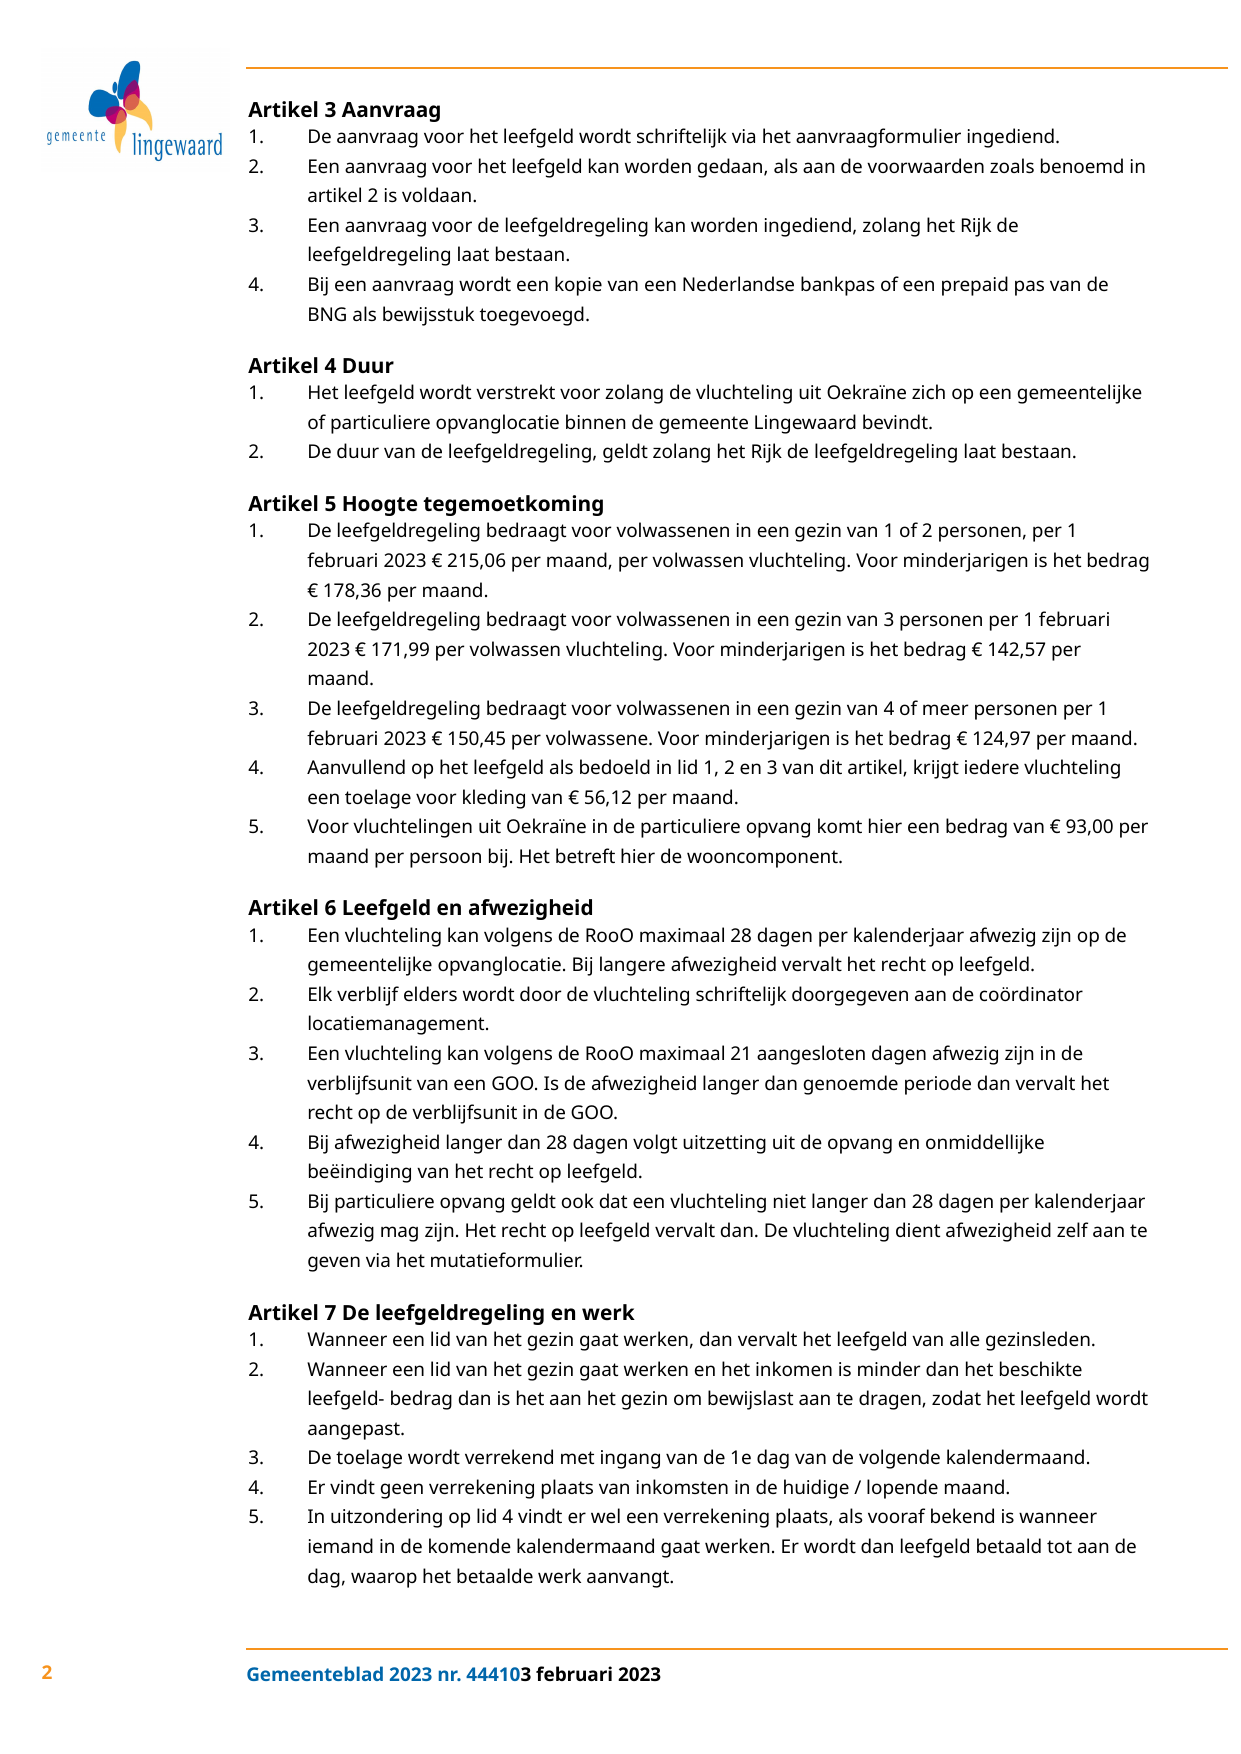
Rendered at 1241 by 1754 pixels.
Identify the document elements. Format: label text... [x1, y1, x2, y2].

text Artikel 4 Duur [248, 351, 1152, 379]
list In uitzondering op lid 4 vindt er wel een verrekening plaats, als vooraf bekend is wanneer iemand in de komende kalendermaand gaat werken. Er wordt dan leefgeld betaald tot aan de dag, waarop het betaalde werk aanvangt. [248, 1504, 1152, 1588]
list Een aanvraag voor de leefgeldregeling kan worden ingediend, zolang het Rijk de leefgeldregeling laat bestaan. [248, 212, 1152, 267]
list Er vindt geen verrekening plaats van inkomsten in de huidige / lopende maand. [248, 1474, 1152, 1500]
list Het leefgeld wordt verstrekt voor zolang de vluchteling uit Oekraïne zich op een gemeentelijke of particuliere opvanglocatie binnen de gemeente Lingewaard bevindt. [248, 379, 1152, 435]
list Bij een aanvraag wordt een kopie van een Nederlandse bankpas of een prepaid pas van de BNG als bewijsstuk toegevoegd. [248, 271, 1152, 326]
list Bij particuliere opvang geldt ook dat een vluchteling niet langer dan 28 dagen per kalenderjaar afwezig mag zijn. Het recht op leefgeld vervalt dan. De vluchteling dient afwezigheid zelf aan te geven via het mutatieformulier. [248, 1188, 1152, 1273]
picture [41, 47, 231, 172]
list Bij afwezigheid langer dan 28 dagen volgt uitzetting uit de opvang en onmiddellijke beëindiging van het recht op leefgeld. [248, 1129, 1152, 1184]
list De leefgeldregeling bedraagt voor volwassenen in een gezin van 1 of 2 personen, per 1 februari 2023 € 215,06 per maand, per volwassen vluchteling. Voor minderjarigen is het bedrag € 178,36 per maand. [248, 518, 1152, 602]
list De leefgeldregeling bedraagt voor volwassenen in een gezin van 4 of meer personen per 1 februari 2023 € 150,45 per volwassene. Voor minderjarigen is het bedrag € 124,97 per maand. [248, 695, 1152, 750]
text Artikel 5 Hoogte tegemoetkoming [248, 489, 1152, 518]
list Wanneer een lid van het gezin gaat werken, dan vervalt het leefgeld van alle gezinsleden. [248, 1326, 1152, 1352]
text Artikel 7 De leefgeldregeling en werk [248, 1298, 1152, 1326]
list Elk verblijf elders wordt door de vluchteling schriftelijk doorgegeven aan de coördinator locatiemanagement. [248, 981, 1152, 1036]
list De aanvraag voor het leefgeld wordt schriftelijk via het aanvraagformulier ingediend. [248, 123, 1152, 149]
list De duur van de leefgeldregeling, geldt zolang het Rijk de leefgeldregeling laat bestaan. [248, 439, 1152, 464]
list Wanneer een lid van het gezin gaat werken en het inkomen is minder dan het beschikte leefgeld- bedrag dan is het aan het gezin om bewijslast aan te dragen, zodat het leefgeld wordt aangepast. [248, 1356, 1152, 1441]
text Artikel 6 Leefgeld en afwezigheid [248, 893, 1152, 922]
list Een vluchteling kan volgens de RooO maximaal 28 dagen per kalenderjaar afwezig zijn op de gemeentelijke opvanglocatie. Bij langere afwezigheid vervalt het recht op leefgeld. [248, 922, 1152, 977]
list Een vluchteling kan volgens de RooO maximaal 21 aangesloten dagen afwezig zijn in de verblijfsunit van een GOO. Is de afwezigheid langer dan genoemde periode dan vervalt het recht op de verblijfsunit in de GOO. [248, 1040, 1152, 1125]
list Aanvullend op het leefgeld als bedoeld in lid 1, 2 en 3 van dit artikel, krijgt iedere vluchteling een toelage voor kleding van € 56,12 per maand. [248, 754, 1152, 809]
list Een aanvraag voor het leefgeld kan worden gedaan, als aan de voorwaarden zoals benoemd in artikel 2 is voldaan. [248, 153, 1152, 208]
list De leefgeldregeling bedraagt voor volwassenen in een gezin van 3 personen per 1 februari 2023 € 171,99 per volwassen vluchteling. Voor minderjarigen is het bedrag € 142,57 per maand. [248, 606, 1152, 691]
list Voor vluchtelingen uit Oekraïne in de particuliere opvang komt hier een bedrag van € 93,00 per maand per persoon bij. Het betreft hier de wooncomponent. [248, 813, 1152, 869]
list De toelage wordt verrekend met ingang van de 1e dag van de volgende kalendermaand. [248, 1444, 1152, 1470]
text Artikel 3 Aanvraag [248, 95, 1152, 123]
